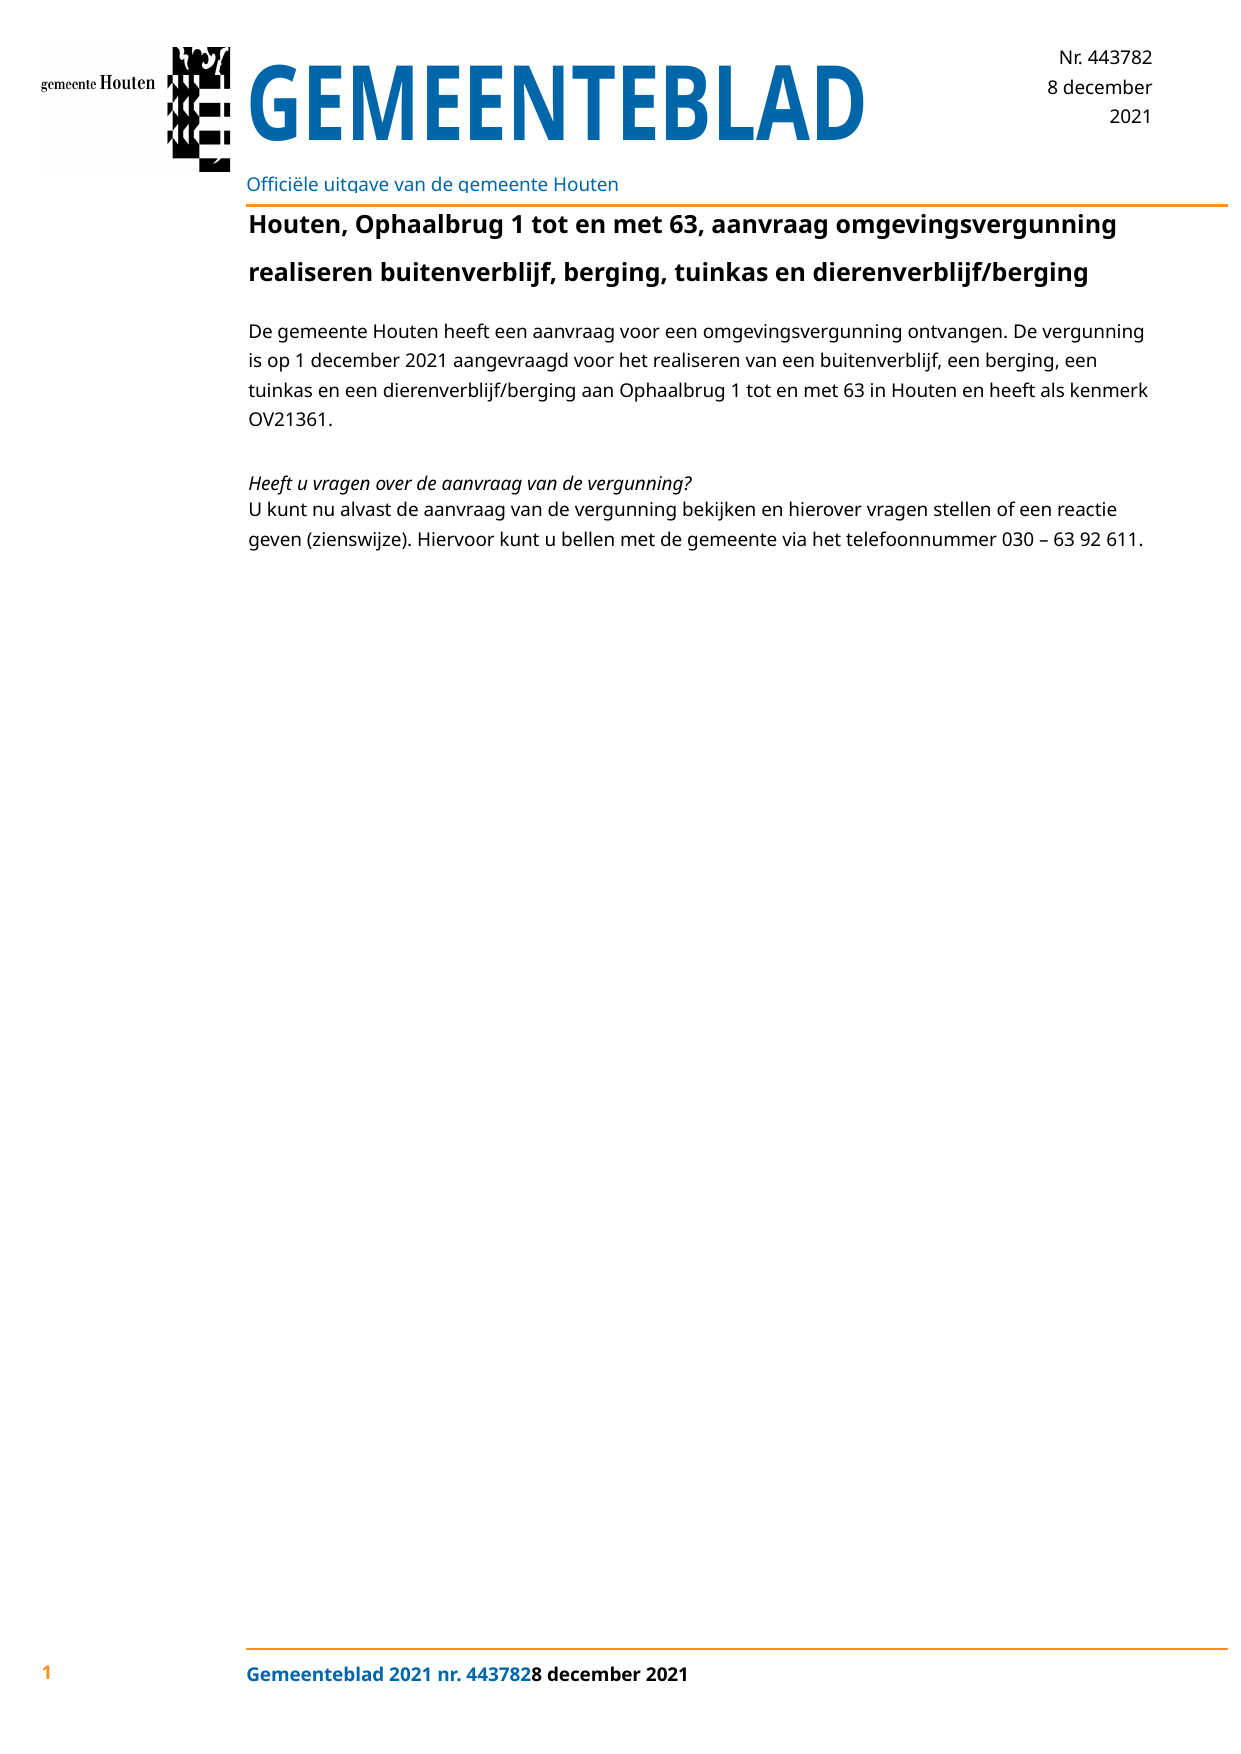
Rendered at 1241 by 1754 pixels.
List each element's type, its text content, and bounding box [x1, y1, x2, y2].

text Houten, Ophaalbrug 1 tot en met 63, aanvraag omgevingsvergunning realiseren buitenverblijf, berging, tuinkas en dierenverblijf/berging [248, 207, 1152, 288]
text Heeft u vragen over de aanvraag van de vergunning? [248, 471, 1152, 496]
text De gemeente Houten heeft een aanvraag voor een omgevingsvergunning ontvangen. De vergunning is op 1 december 2021 aangevraagd voor het realiseren van een buitenverblijf, een berging, een tuinkas en een dierenverblijf/berging aan Ophaalbrug 1 tot en met 63 in Houten en heeft als kenmerk OV21361. [248, 318, 1152, 432]
picture [41, 47, 231, 172]
text U kunt nu alvast de aanvraag van de vergunning bekijken en hierover vragen stellen of een reactie geven (zienswijze). Hiervoor kunt u bellen met de gemeente via het telefoonnummer 030 – 63 92 611. [248, 496, 1152, 552]
